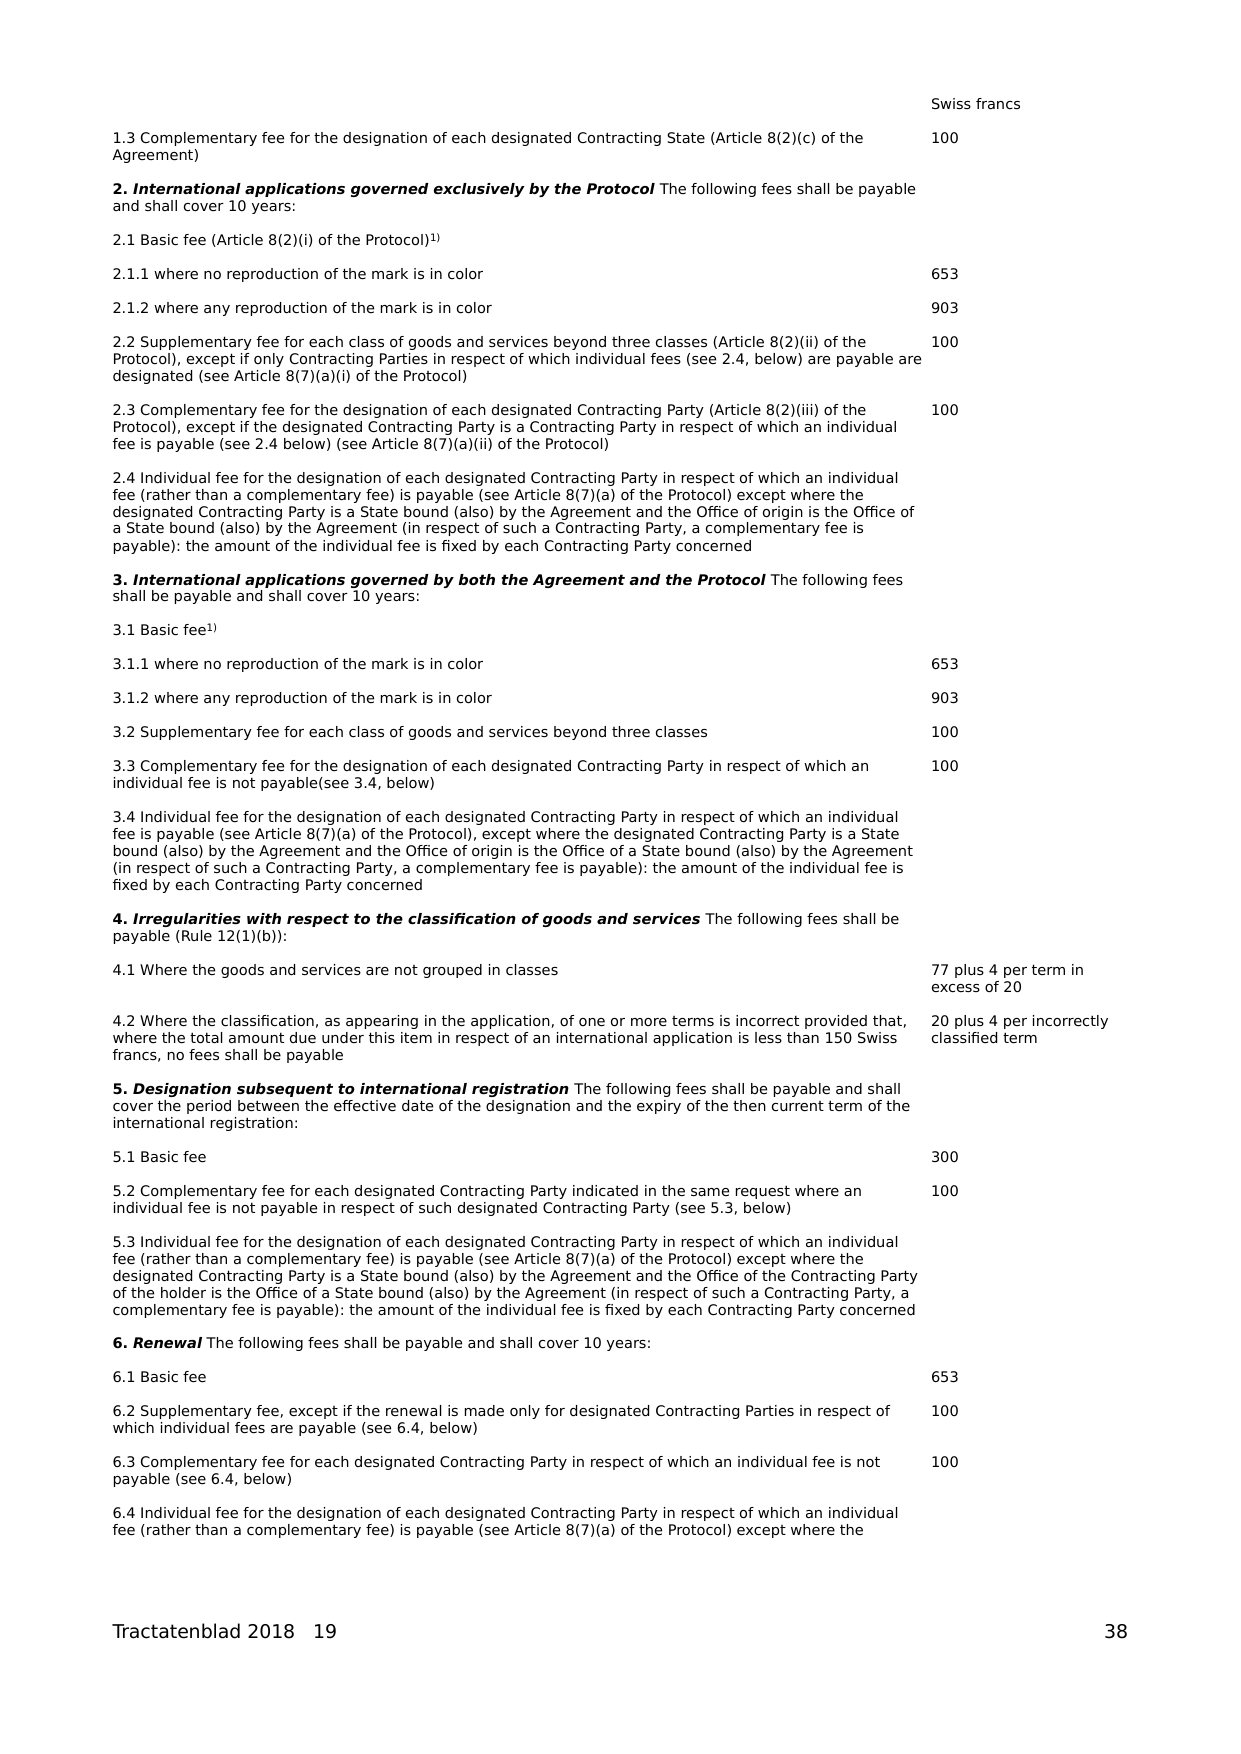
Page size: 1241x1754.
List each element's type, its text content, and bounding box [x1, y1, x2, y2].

table_cell 653 [925, 656, 1128, 673]
table_cell [925, 1488, 1128, 1505]
table_cell [112, 1319, 925, 1335]
table_cell [925, 1081, 1128, 1132]
table_cell [925, 1335, 1128, 1352]
table_cell 100 [925, 724, 1128, 741]
table_cell [112, 385, 925, 402]
table_cell [925, 792, 1128, 809]
table_cell 3. International applications governed by both the Agreement and the Protocol The following fees shall be payable and shall cover 10 years: [112, 571, 925, 605]
table_cell [112, 283, 925, 300]
table_cell [112, 996, 925, 1013]
table_cell [925, 215, 1128, 232]
table_cell 5.2 Complementary fee for each designated Contracting Party indicated in the same request where an individual fee is not payable in respect of such designated Contracting Party (see 5.3, below) [112, 1183, 925, 1217]
table_cell 100 [925, 402, 1128, 452]
table_cell [925, 453, 1128, 469]
table_cell [112, 1353, 925, 1369]
table_cell [112, 1437, 925, 1454]
table_cell 100 [925, 1403, 1128, 1437]
table_cell 1.3 Complementary fee for the designation of each designated Contracting State (Article 8(2)(c) of the Agreement) [112, 130, 925, 164]
table_cell 6.2 Supplementary fee, except if the renewal is made only for designated Contracting Parties in respect of which individual fees are payable (see 6.4, below) [112, 1403, 925, 1437]
table_cell 6.4 Individual fee for the designation of each designated Contracting Party in respect of which an individual fee (rather than a complementary fee) is payable (see Article 8(7)(a) of the Protocol) except where the [112, 1505, 925, 1539]
table_cell [925, 1132, 1128, 1149]
table_cell [925, 1505, 1128, 1539]
table_cell 100 [925, 758, 1128, 792]
table_cell [925, 554, 1128, 571]
table_cell 2.1 Basic fee (Article 8(2)(i) of the Protocol)1) [112, 232, 925, 249]
table_cell [925, 1386, 1128, 1403]
table_cell [112, 792, 925, 809]
table_cell [112, 317, 925, 334]
table_cell [112, 249, 925, 266]
table_cell [112, 605, 925, 622]
table_cell 6.1 Basic fee [112, 1369, 925, 1386]
table_cell [112, 1132, 925, 1149]
table_cell [112, 741, 925, 758]
table_cell [112, 673, 925, 690]
table_cell [112, 894, 925, 911]
table_cell 903 [925, 690, 1128, 707]
table_cell 653 [925, 1369, 1128, 1386]
table_cell 6. Renewal The following fees shall be payable and shall cover 10 years: [112, 1335, 925, 1352]
table_cell 100 [925, 334, 1128, 384]
table_cell 4.1 Where the goods and services are not grouped in classes [112, 962, 925, 996]
table_cell [925, 385, 1128, 402]
table_cell 20 plus 4 per incorrectly classified term [925, 1013, 1128, 1064]
table_cell 2.2 Supplementary fee for each class of goods and services beyond three classes (Article 8(2)(ii) of the Protocol), except if only Contracting Parties in respect of which individual fees (see 2.4, below) are payable are designated (see Article 8(7)(a)(i) of the Protocol) [112, 334, 925, 384]
table_cell 3.1.1 where no reproduction of the mark is in color [112, 656, 925, 673]
table_cell [925, 113, 1128, 130]
table_cell [925, 249, 1128, 266]
table_cell [925, 673, 1128, 690]
table_cell [925, 1353, 1128, 1369]
table_cell 2.3 Complementary fee for the designation of each designated Contracting Party (Article 8(2)(iii) of the Protocol), except if the designated Contracting Party is a Contracting Party in respect of which an individual fee is payable (see 2.4 below) (see Article 8(7)(a)(ii) of the Protocol) [112, 402, 925, 452]
table_cell [925, 707, 1128, 724]
table_cell 5.1 Basic fee [112, 1149, 925, 1166]
table_cell [112, 707, 925, 724]
table_cell 3.2 Supplementary fee for each class of goods and services beyond three classes [112, 724, 925, 741]
table_cell [112, 164, 925, 181]
table_cell [925, 470, 1128, 554]
table_cell [112, 1064, 925, 1081]
table_cell [925, 894, 1128, 911]
table_cell [925, 1234, 1128, 1318]
table_cell [925, 1064, 1128, 1081]
table_cell 5.3 Individual fee for the designation of each designated Contracting Party in respect of which an individual fee (rather than a complementary fee) is payable (see Article 8(7)(a) of the Protocol) except where the designated Contracting Party is a State bound (also) by the Agreement and the Office of the Contracting Party of the holder is the Office of a State bound (also) by the Agreement (in respect of such a Contracting Party, a complementary fee is payable): the amount of the individual fee is fixed by each Contracting Party concerned [112, 1234, 925, 1318]
table_cell 3.3 Complementary fee for the designation of each designated Contracting Party in respect of which an individual fee is not payable(see 3.4, below) [112, 758, 925, 792]
table_cell 6.3 Complementary fee for each designated Contracting Party in respect of which an individual fee is not payable (see 6.4, below) [112, 1454, 925, 1488]
table_cell [925, 639, 1128, 656]
table_cell [925, 571, 1128, 605]
table_cell [925, 741, 1128, 758]
table_cell [112, 554, 925, 571]
table_cell [925, 1437, 1128, 1454]
table_cell [112, 1488, 925, 1505]
table_cell 2. International applications governed exclusively by the Protocol The following fees shall be payable and shall cover 10 years: [112, 181, 925, 215]
table_cell 2.1.2 where any reproduction of the mark is in color [112, 300, 925, 317]
table_cell [112, 1386, 925, 1403]
table_header [112, 96, 925, 113]
table_cell 903 [925, 300, 1128, 317]
table_cell [925, 164, 1128, 181]
table_cell [112, 1217, 925, 1233]
table_cell [112, 113, 925, 130]
table_cell [112, 945, 925, 962]
table_cell [925, 181, 1128, 215]
table_cell 3.4 Individual fee for the designation of each designated Contracting Party in respect of which an individual fee is payable (see Article 8(7)(a) of the Protocol), except where the designated Contracting Party is a State bound (also) by the Agreement and the Office of origin is the Office of a State bound (also) by the Agreement (in respect of such a Contracting Party, a complementary fee is payable): the amount of the individual fee is fixed by each Contracting Party concerned [112, 809, 925, 894]
table_cell [925, 622, 1128, 639]
table_cell [925, 232, 1128, 249]
table_cell 5. Designation subsequent to international registration The following fees shall be payable and shall cover the period between the effective date of the designation and the expiry of the then current term of the international registration: [112, 1081, 925, 1132]
table_cell [112, 1166, 925, 1183]
table_cell [925, 1319, 1128, 1335]
table_cell [925, 317, 1128, 334]
table_cell 3.1 Basic fee1) [112, 622, 925, 639]
table_cell 4.2 Where the classification, as appearing in the application, of one or more terms is incorrect provided that, where the total amount due under this item in respect of an international application is less than 150 Swiss francs, no fees shall be payable [112, 1013, 925, 1064]
table_cell [925, 911, 1128, 945]
table_cell 2.1.1 where no reproduction of the mark is in color [112, 266, 925, 283]
table_cell [112, 453, 925, 469]
table_cell [925, 1217, 1128, 1233]
table_cell [925, 996, 1128, 1013]
table_header Swiss francs [925, 96, 1128, 113]
table_cell [925, 1166, 1128, 1183]
table_cell [925, 283, 1128, 300]
table_cell 300 [925, 1149, 1128, 1166]
table_cell 2.4 Individual fee for the designation of each designated Contracting Party in respect of which an individual fee (rather than a complementary fee) is payable (see Article 8(7)(a) of the Protocol) except where the designated Contracting Party is a State bound (also) by the Agreement and the Office of origin is the Office of a State bound (also) by the Agreement (in respect of such a Contracting Party, a complementary fee is payable): the amount of the individual fee is fixed by each Contracting Party concerned [112, 470, 925, 554]
table_cell 653 [925, 266, 1128, 283]
table_cell [925, 945, 1128, 962]
table_cell 77 plus 4 per term in excess of 20 [925, 962, 1128, 996]
table_cell [925, 809, 1128, 894]
table_cell [925, 605, 1128, 622]
table_cell [112, 215, 925, 232]
table_cell 100 [925, 130, 1128, 164]
table_cell 4. Irregularities with respect to the classification of goods and services The following fees shall be payable (Rule 12(1)(b)): [112, 911, 925, 945]
table_cell [112, 639, 925, 656]
table_cell 100 [925, 1183, 1128, 1217]
table_cell 100 [925, 1454, 1128, 1488]
table_cell 3.1.2 where any reproduction of the mark is in color [112, 690, 925, 707]
